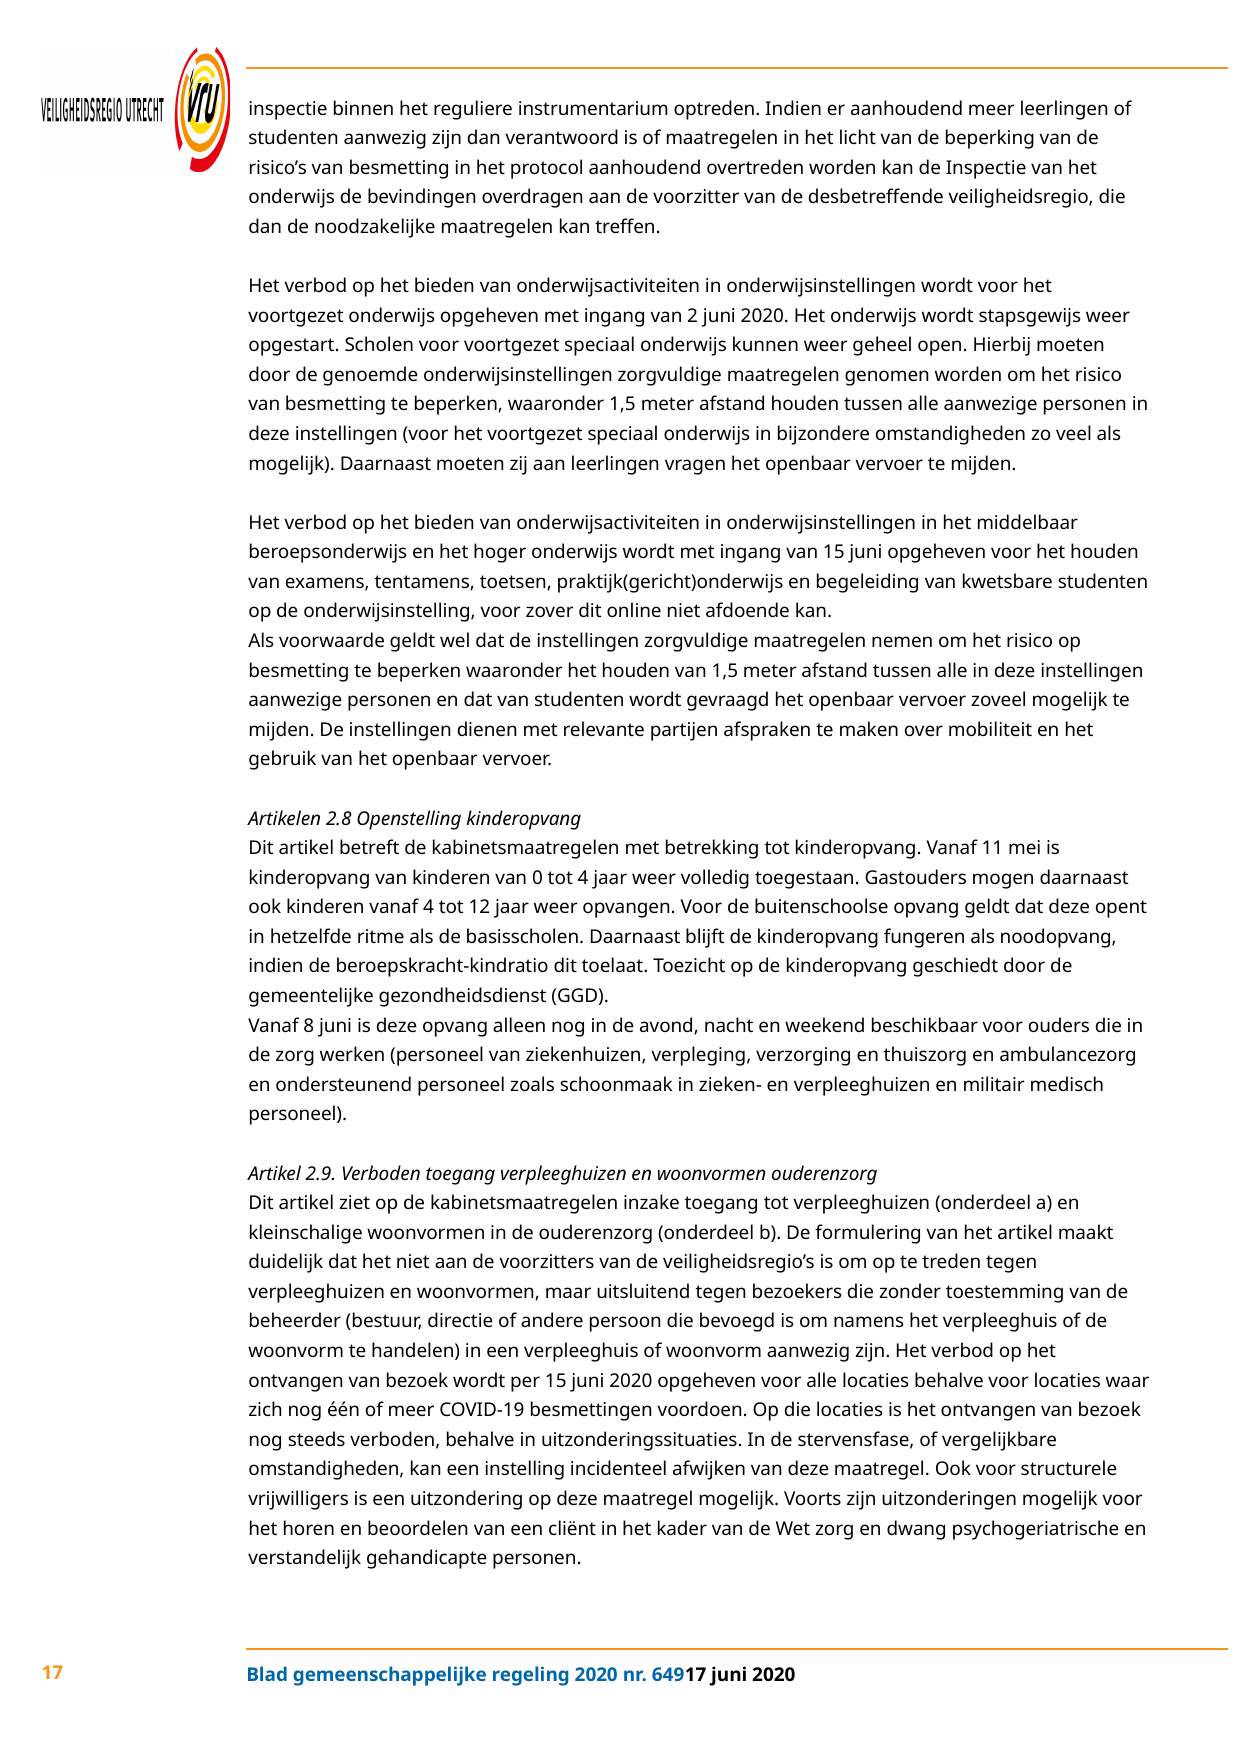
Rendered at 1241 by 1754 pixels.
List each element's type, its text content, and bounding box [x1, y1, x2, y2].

text Het verbod op het bieden van onderwijsactiviteiten in onderwijsinstellingen wordt voor het voortgezet onderwijs opgeheven met ingang van 2 juni 2020. Het onderwijs wordt stapsgewijs weer opgestart. Scholen voor voortgezet speciaal onderwijs kunnen weer geheel open. Hierbij moeten door de genoemde onderwijsinstellingen zorgvuldige maatregelen genomen worden om het risico van besmetting te beperken, waaronder 1,5 meter afstand houden tussen alle aanwezige personen in deze instellingen (voor het voortgezet speciaal onderwijs in bijzondere omstandigheden zo veel als mogelijk). Daarnaast moeten zij aan leerlingen vragen het openbaar vervoer te mijden. [248, 272, 1152, 476]
text Artikelen 2.8 Openstelling kinderopvang [248, 805, 1152, 831]
text inspectie binnen het reguliere instrumentarium optreden. Indien er aanhoudend meer leerlingen of studenten aanwezig zijn dan verantwoord is of maatregelen in het licht van de beperking van de risico’s van besmetting in het protocol aanhoudend overtreden worden kan de Inspectie van het onderwijs de bevindingen overdragen aan de voorzitter van de desbetreffende veiligheidsregio, die dan de noodzakelijke maatregelen kan treffen. [248, 95, 1152, 239]
picture [41, 47, 231, 172]
text Vanaf 8 juni is deze opvang alleen nog in de avond, nacht en weekend beschikbaar voor ouders die in de zorg werken (personeel van ziekenhuizen, verpleging, verzorging en thuiszorg en ambulancezorg en ondersteunend personeel zoals schoonmaak in zieken- en verpleeghuizen en militair medisch personeel). [248, 1012, 1152, 1126]
text Dit artikel ziet op de kabinetsmaatregelen inzake toegang tot verpleeghuizen (onderdeel a) en kleinschalige woonvormen in de ouderenzorg (onderdeel b). De formulering van het artikel maakt duidelijk dat het niet aan de voorzitters van de veiligheidsregio’s is om op te treden tegen verpleeghuizen en woonvormen, maar uitsluitend tegen bezoekers die zonder toestemming van de beheerder (bestuur, directie of andere persoon die bevoegd is om namens het verpleeghuis of de woonvorm te handelen) in een verpleeghuis of woonvorm aanwezig zijn. Het verbod op het ontvangen van bezoek wordt per 15 juni 2020 opgeheven voor alle locaties behalve voor locaties waar zich nog één of meer COVID-19 besmettingen voordoen. Op die locaties is het ontvangen van bezoek nog steeds verboden, behalve in uitzonderingssituaties. In de stervensfase, of vergelijkbare omstandigheden, kan een instelling incidenteel afwijken van deze maatregel. Ook voor structurele vrijwilligers is een uitzondering op deze maatregel mogelijk. Voorts zijn uitzonderingen mogelijk voor het horen en beoordelen van een cliënt in het kader van de Wet zorg en dwang psychogeriatrische en verstandelijk gehandicapte personen. [248, 1189, 1152, 1570]
text Artikel 2.9. Verboden toegang verpleeghuizen en woonvormen ouderenzorg [248, 1160, 1152, 1186]
text Het verbod op het bieden van onderwijsactiviteiten in onderwijsinstellingen in het middelbaar beroepsonderwijs en het hoger onderwijs wordt met ingang van 15 juni opgeheven voor het houden van examens, tentamens, toetsen, praktijk(gericht)onderwijs en begeleiding van kwetsbare studenten op de onderwijsinstelling, voor zover dit online niet afdoende kan. [248, 509, 1152, 623]
text Dit artikel betreft de kabinetsmaatregelen met betrekking tot kinderopvang. Vanaf 11 mei is kinderopvang van kinderen van 0 tot 4 jaar weer volledig toegestaan. Gastouders mogen daarnaast ook kinderen vanaf 4 tot 12 jaar weer opvangen. Voor de buitenschoolse opvang geldt dat deze opent in hetzelfde ritme als de basisscholen. Daarnaast blijft de kinderopvang fungeren als noodopvang, indien de beroepskracht-kindratio dit toelaat. Toezicht op de kinderopvang geschiedt door de gemeentelijke gezondheidsdienst (GGD). [248, 834, 1152, 1008]
text Als voorwaarde geldt wel dat de instellingen zorgvuldige maatregelen nemen om het risico op besmetting te beperken waaronder het houden van 1,5 meter afstand tussen alle in deze instellingen aanwezige personen en dat van studenten wordt gevraagd het openbaar vervoer zoveel mogelijk te mijden. De instellingen dienen met relevante partijen afspraken te maken over mobiliteit en het gebruik van het openbaar vervoer. [248, 627, 1152, 771]
